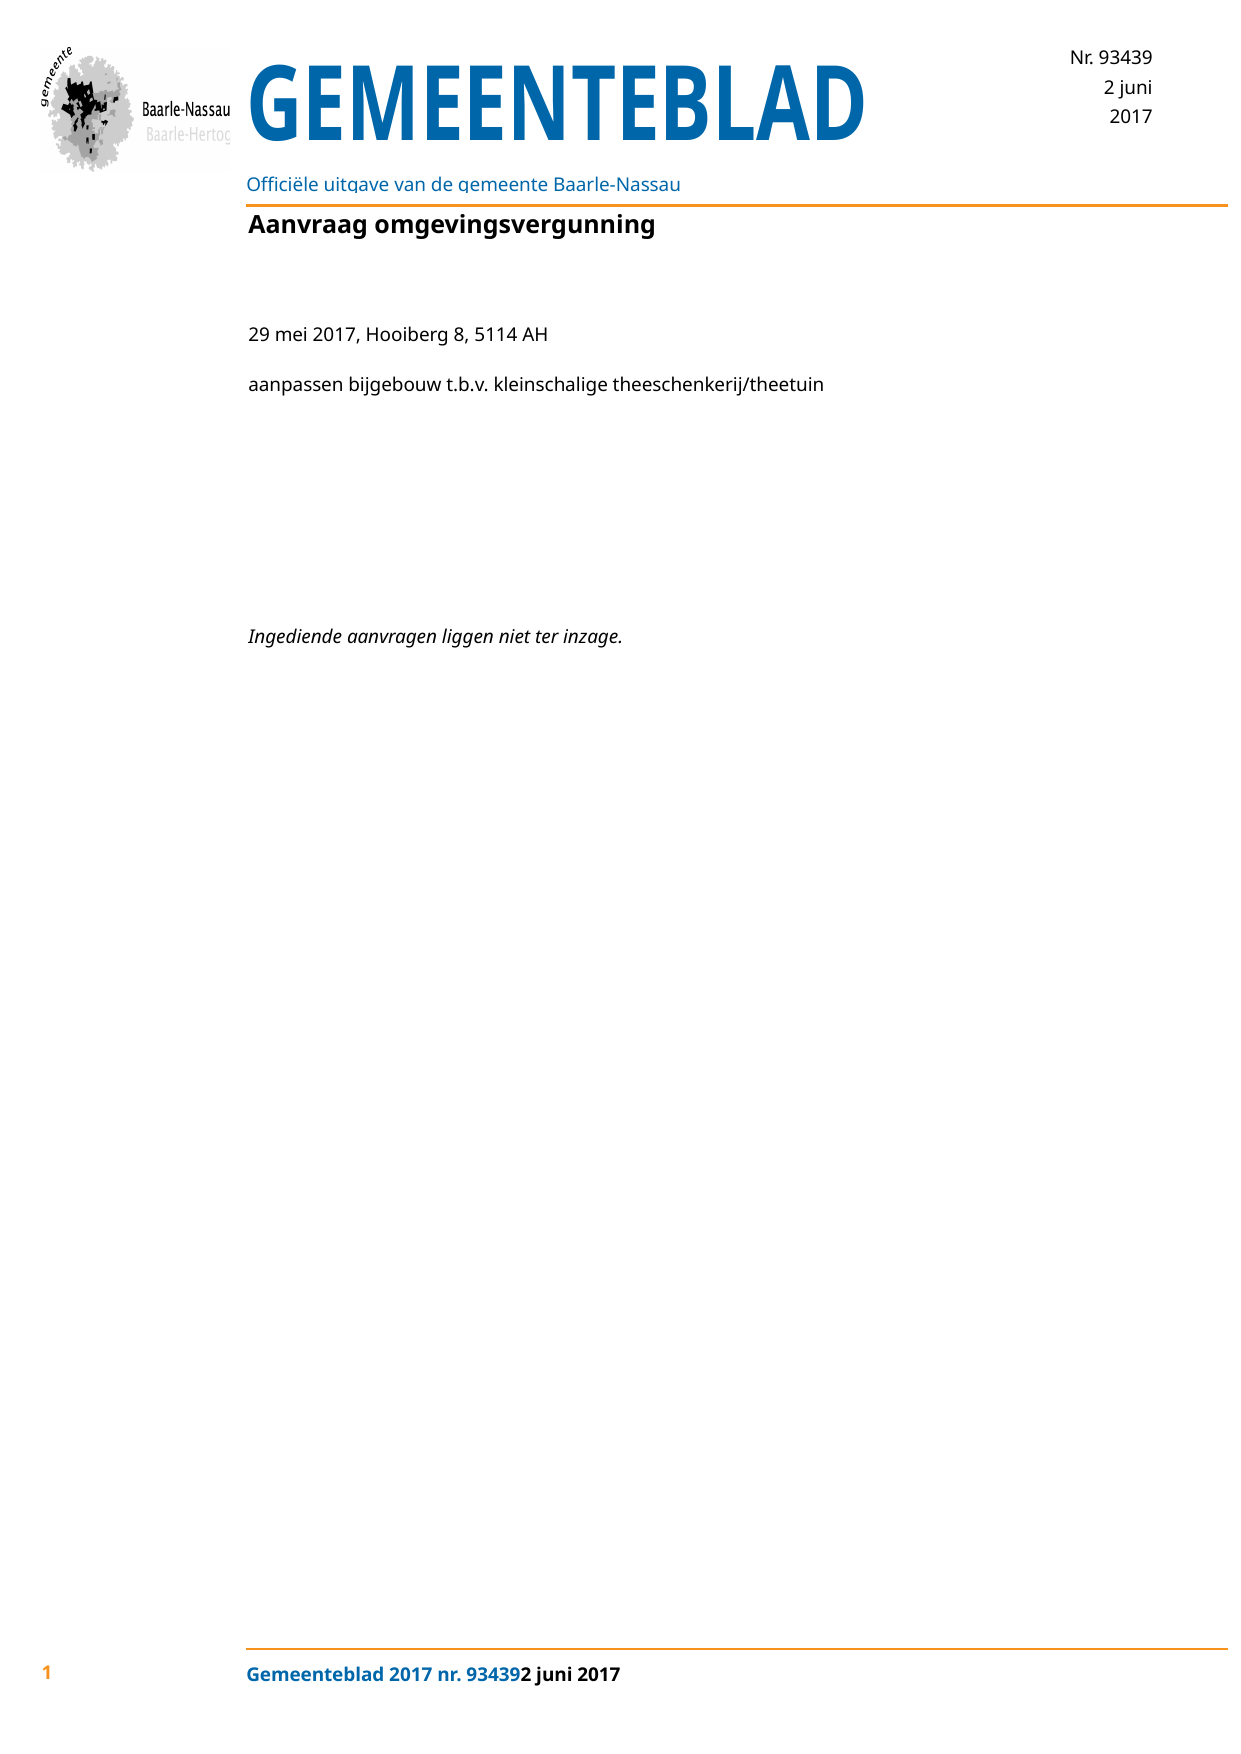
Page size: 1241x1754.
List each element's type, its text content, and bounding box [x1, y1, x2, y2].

text 29 mei 2017, Hooiberg 8, 5114 AH [248, 321, 1152, 346]
text Aanvraag omgevingsvergunning [248, 207, 1152, 241]
text aanpassen bijgebouw t.b.v. kleinschalige theeschenkerij/theetuin [248, 371, 1152, 397]
picture [41, 47, 231, 172]
text Ingediende aanvragen liggen niet ter inzage. [248, 623, 1152, 649]
